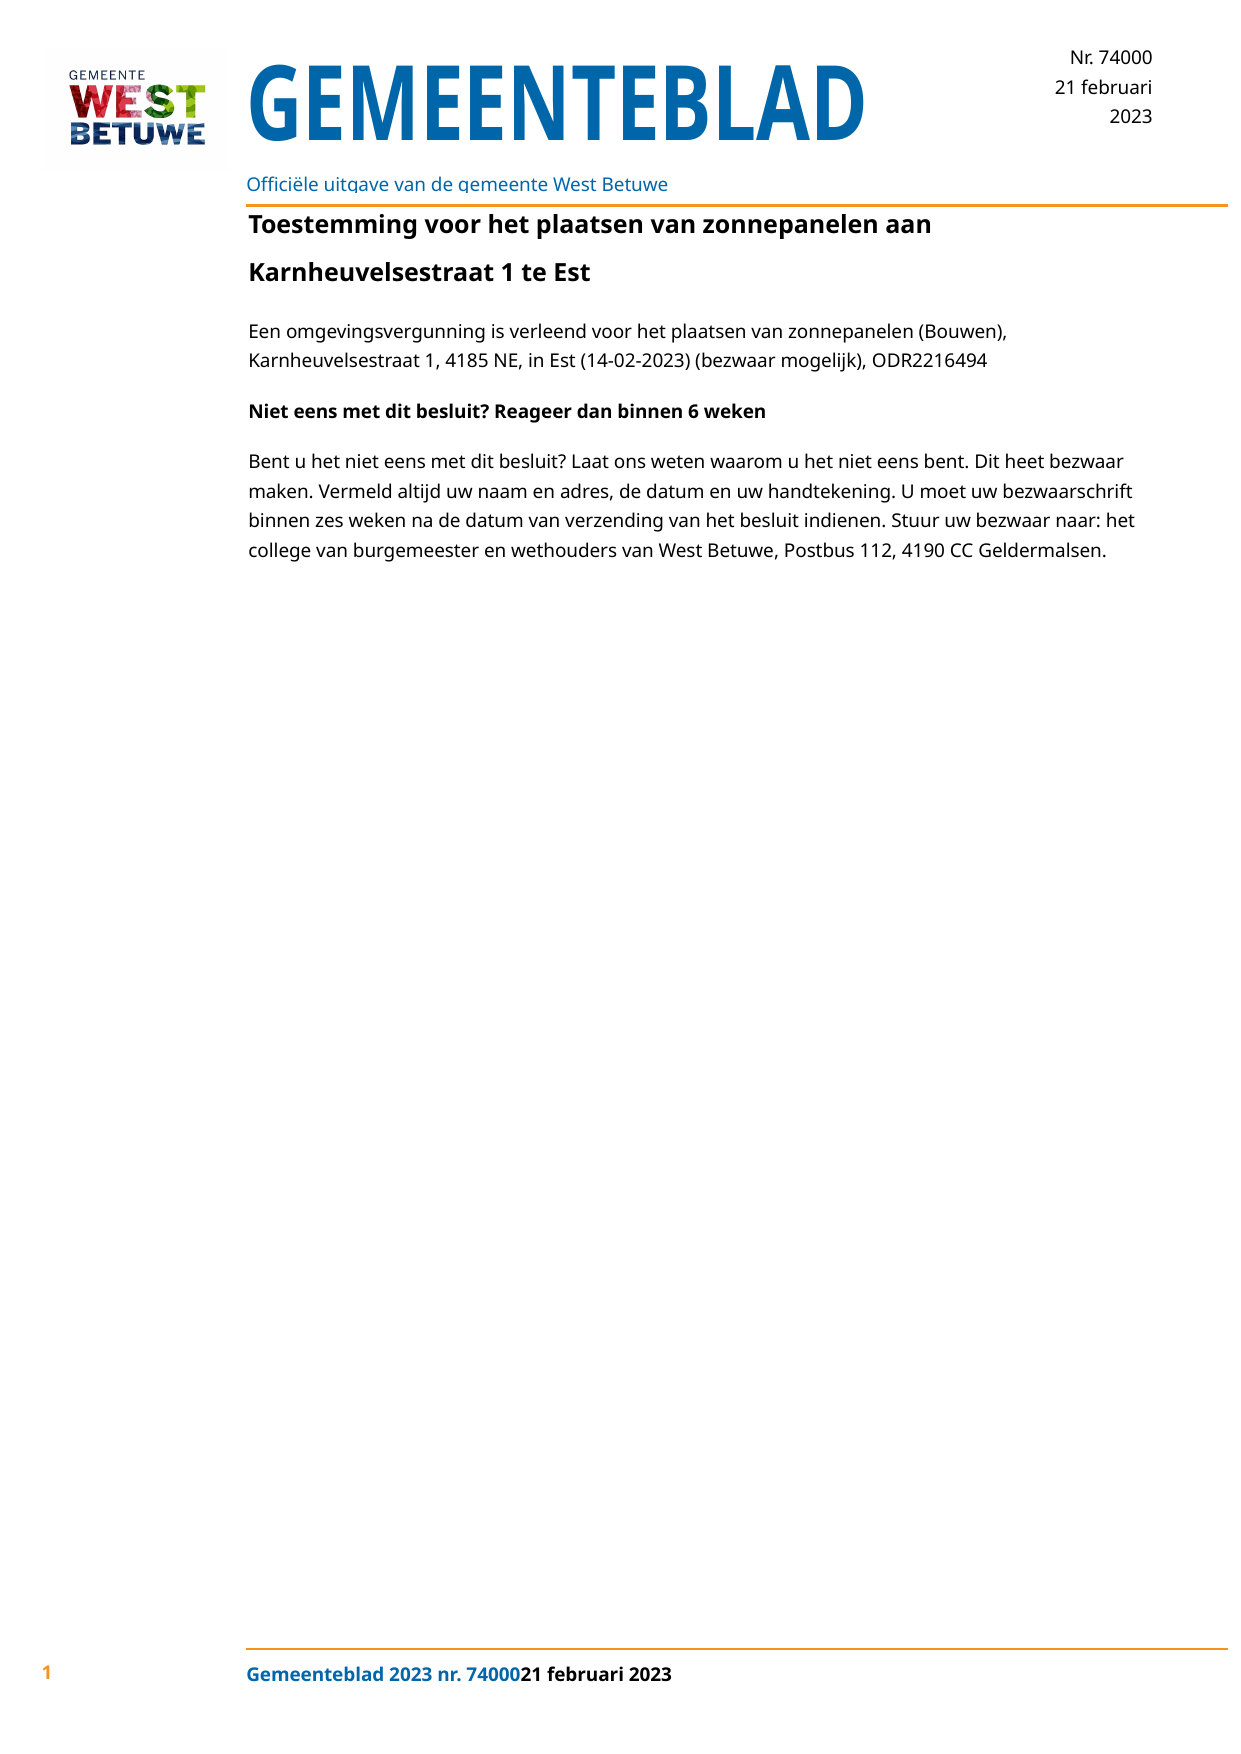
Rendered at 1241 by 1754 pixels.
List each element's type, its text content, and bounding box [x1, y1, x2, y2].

text Een omgevingsvergunning is verleend voor het plaatsen van zonnepanelen (Bouwen), Karnheuvelsestraat 1, 4185 NE, in Est (14-02-2023) (bezwaar mogelijk), ODR2216494 [248, 318, 1152, 373]
text Toestemming voor het plaatsen van zonnepanelen aan Karnheuvelsestraat 1 te Est [248, 207, 1152, 288]
text Niet eens met dit besluit? Reageer dan binnen 6 weken [248, 398, 1152, 424]
picture [41, 47, 231, 172]
text Bent u het niet eens met dit besluit? Laat ons weten waarom u het niet eens bent. Dit heet bezwaar maken. Vermeld altijd uw naam en adres, de datum en uw handtekening. U moet uw bezwaarschrift binnen zes weken na de datum van verzending van het besluit indienen. Stuur uw bezwaar naar: het college van burgemeester en wethouders van West Betuwe, Postbus 112, 4190 CC Geldermalsen. [248, 448, 1152, 563]
